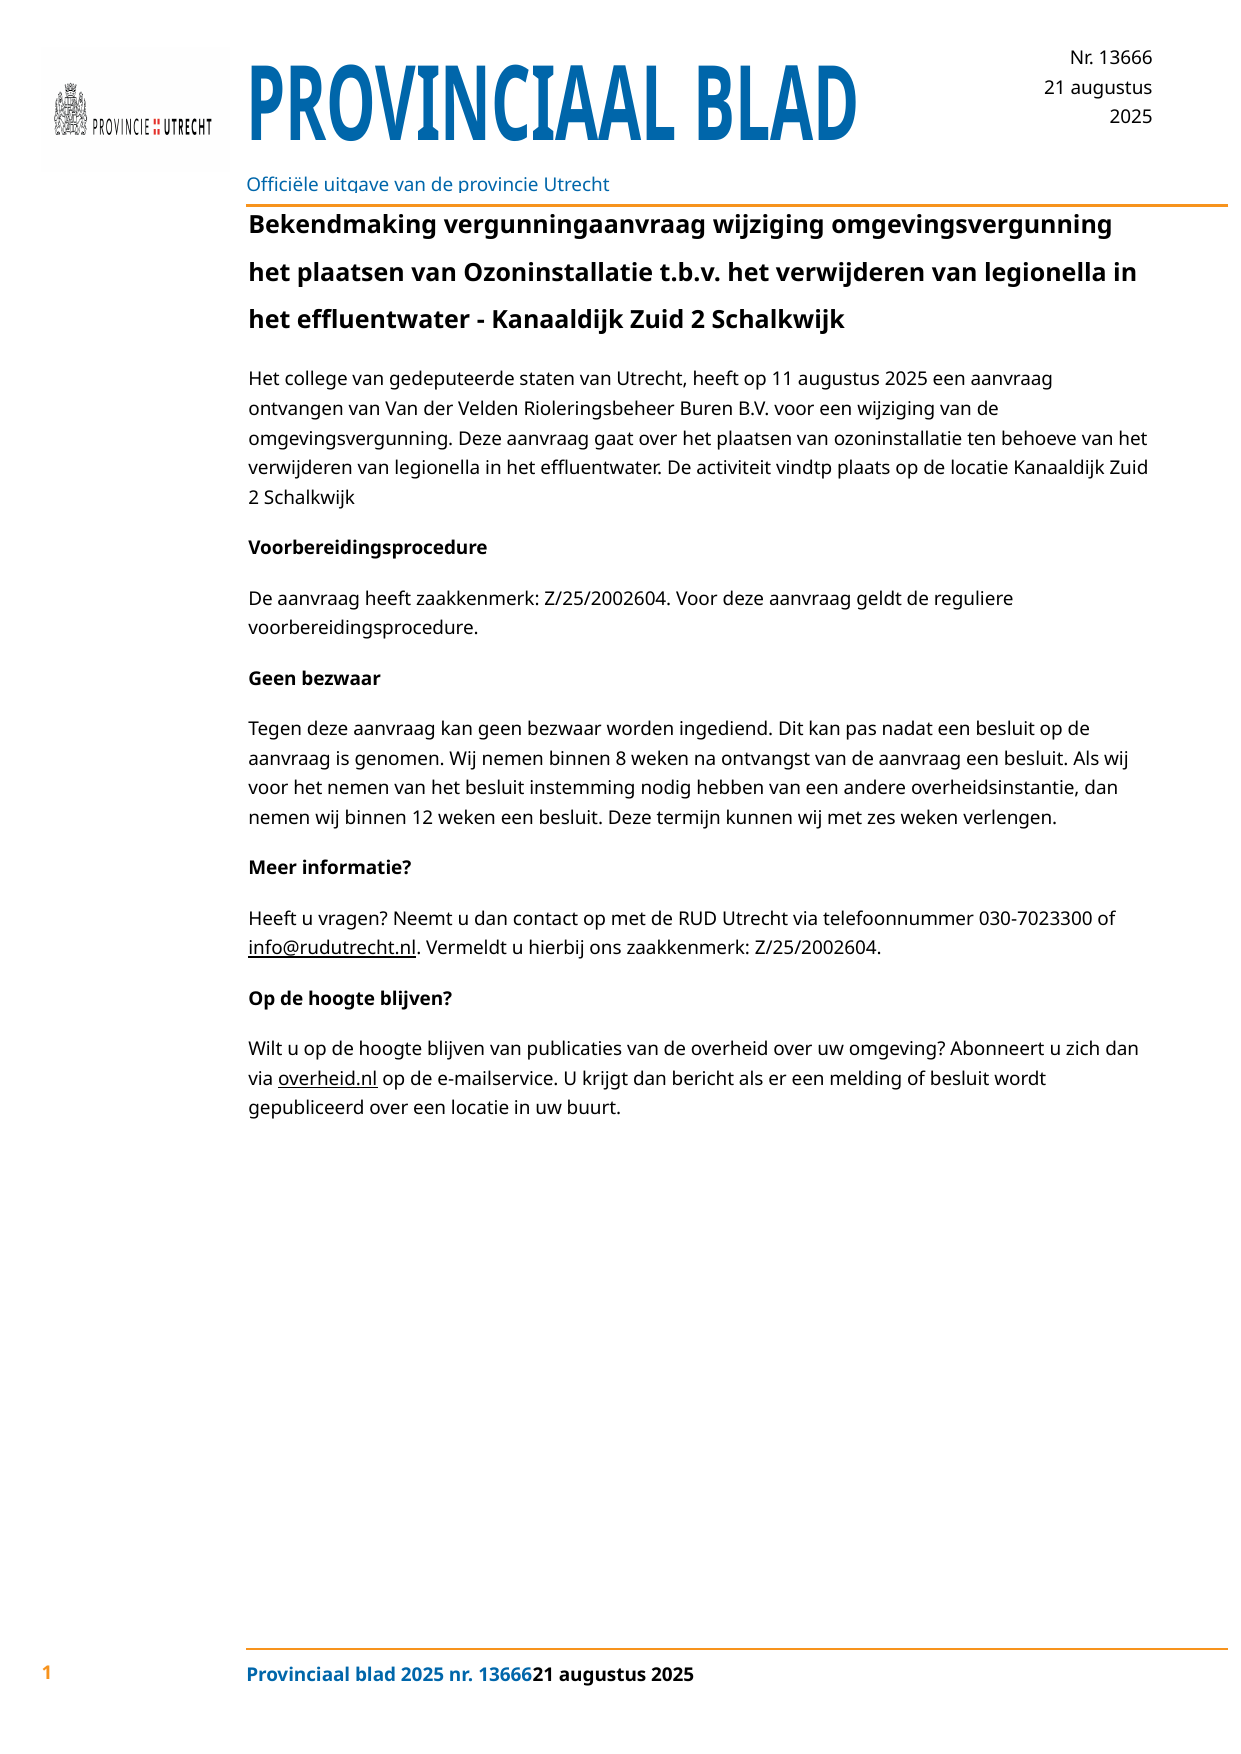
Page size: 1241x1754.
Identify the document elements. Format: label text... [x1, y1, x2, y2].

text Het college van gedeputeerde staten van Utrecht, heeft op 11 augustus 2025 een aanvraag ontvangen van Van der Velden Rioleringsbeheer Buren B.V. voor een wijziging van de omgevingsvergunning. Deze aanvraag gaat over het plaatsen van ozoninstallatie ten behoeve van het verwijderen van legionella in het effluentwater. De activiteit vindtp plaats op de locatie Kanaaldijk Zuid 2 Schalkwijk [248, 366, 1152, 509]
text Wilt u op de hoogte blijven van publicaties van de overheid over uw omgeving? Abonneert u zich dan via overheid.nl op de e-mailservice. U krijgt dan bericht als er een melding of besluit wordt gepubliceerd over een locatie in uw buurt. [248, 1035, 1152, 1120]
text Geen bezwaar [248, 665, 1152, 690]
text Bekendmaking vergunningaanvraag wijziging omgevingsvergunning het plaatsen van Ozoninstallatie t.b.v. het verwijderen van legionella in het effluentwater - Kanaaldijk Zuid 2 Schalkwijk [248, 207, 1152, 336]
text Op de hoogte blijven? [248, 985, 1152, 1010]
text Meer informatie? [248, 854, 1152, 880]
text Voorbereidingsprocedure [248, 534, 1152, 560]
text Tegen deze aanvraag kan geen bezwaar worden ingediend. Dit kan pas nadat een besluit op de aanvraag is genomen. Wij nemen binnen 8 weken na ontvangst van de aanvraag een besluit. Als wij voor het nemen van het besluit instemming nodig hebben van een andere overheidsinstantie, dan nemen wij binnen 12 weken een besluit. Deze termijn kunnen wij met zes weken verlengen. [248, 715, 1152, 829]
picture [41, 47, 231, 172]
text De aanvraag heeft zaakkenmerk: Z/25/2002604. Voor deze aanvraag geldt de reguliere voorbereidingsprocedure. [248, 585, 1152, 640]
text Heeft u vragen? Neemt u dan contact op met de RUD Utrecht via telefoonnummer 030-7023300 of info@rudutrecht.nl. Vermeldt u hierbij ons zaakkenmerk: Z/25/2002604. [248, 905, 1152, 960]
